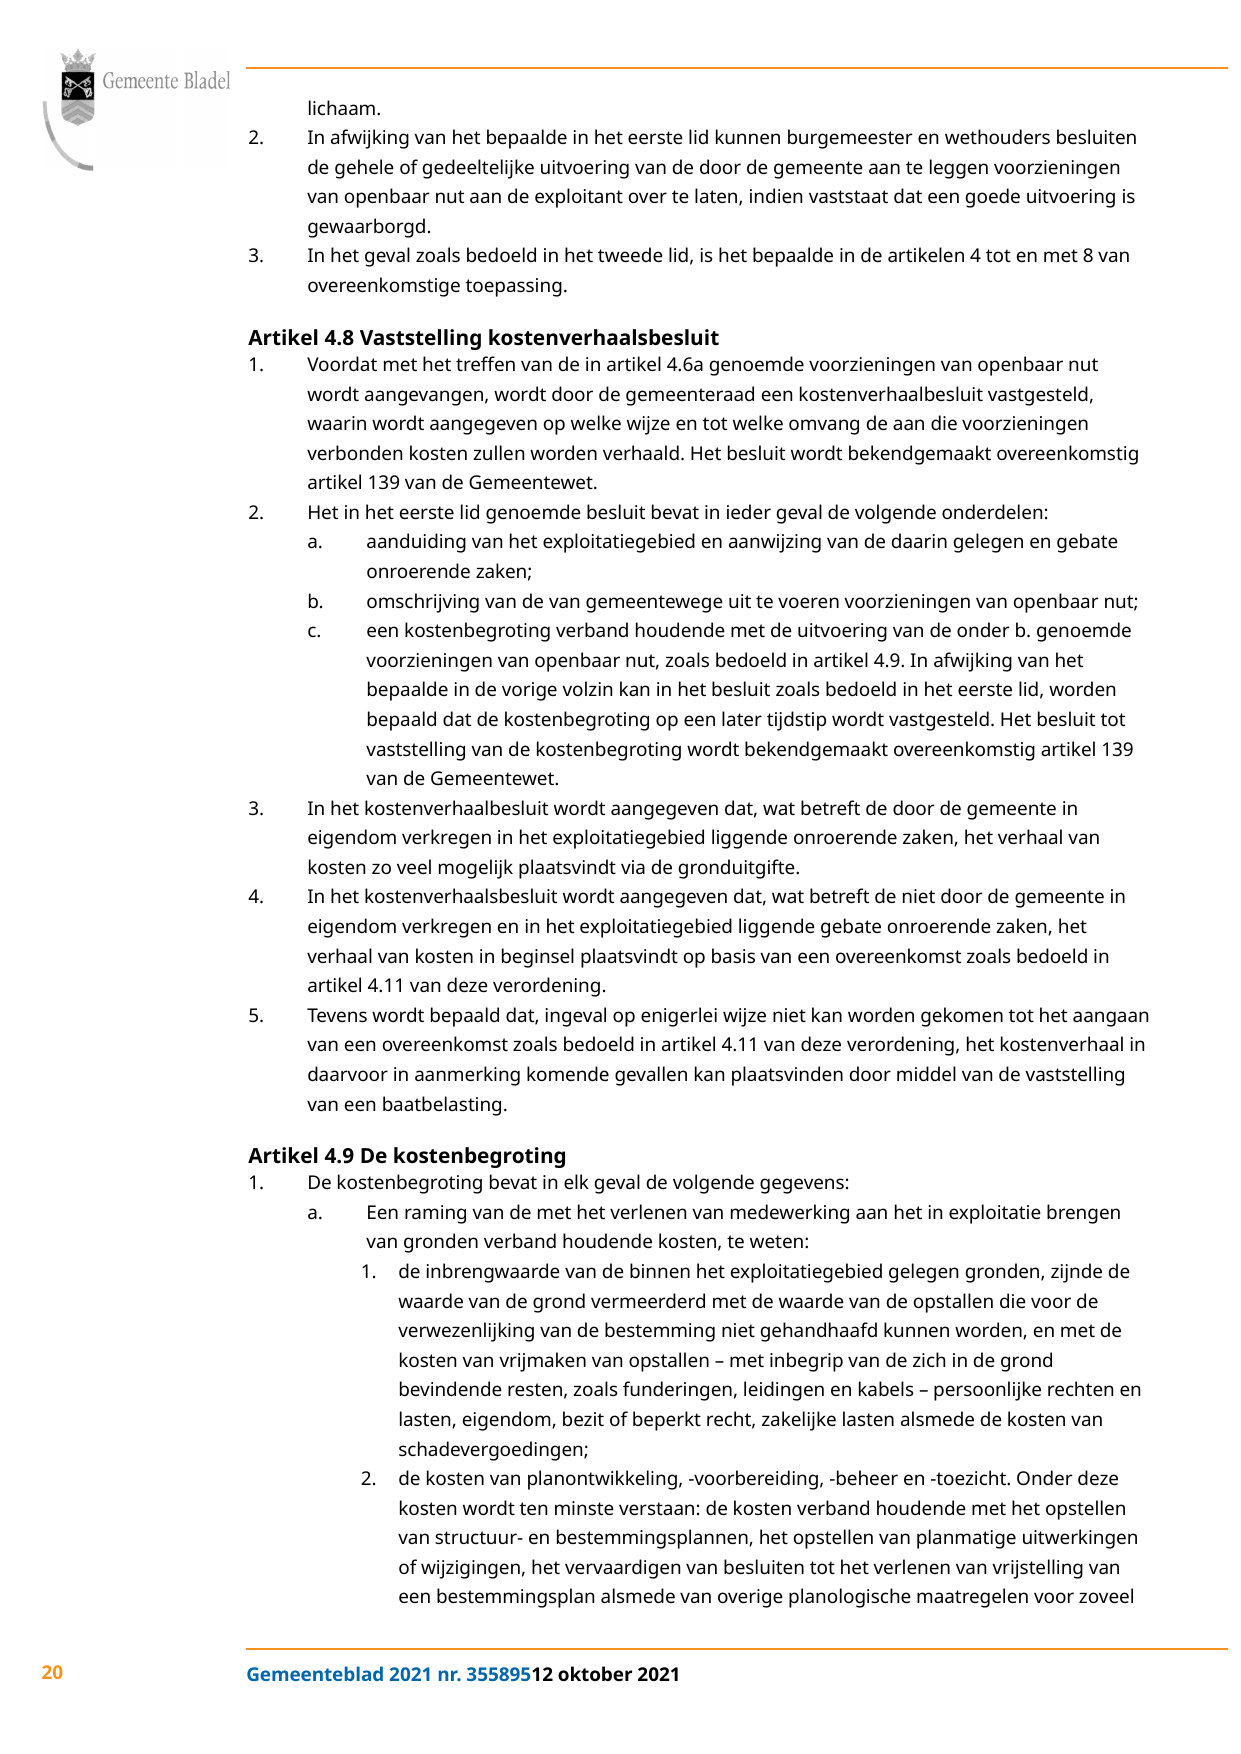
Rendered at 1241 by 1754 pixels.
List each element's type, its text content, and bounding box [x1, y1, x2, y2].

list In het kostenverhaalsbesluit wordt aangegeven dat, wat betreft de niet door de gemeente in eigendom verkregen en in het exploitatiegebied liggende gebate onroerende zaken, het verhaal van kosten in beginsel plaatsvindt op basis van een overeenkomst zoals bedoeld in artikel 4.11 van deze verordening. [248, 884, 1152, 998]
list een kostenbegroting verband houdende met de uitvoering van de onder b. genoemde voorzieningen van openbaar nut, zoals bedoeld in artikel 4.9. In afwijking van het bepaalde in de vorige volzin kan in het besluit zoals bedoeld in het eerste lid, worden bepaald dat de kostenbegroting op een later tijdstip wordt vastgesteld. Het besluit tot vaststelling van de kostenbegroting wordt bekendgemaakt overeenkomstig artikel 139 van de Gemeentewet. [307, 617, 1152, 791]
list aanduiding van het exploitatiegebied en aanwijzing van de daarin gelegen en gebate onroerende zaken; [307, 529, 1152, 584]
list Een raming van de met het verlenen van medewerking aan het in exploitatie brengen van gronden verband houdende kosten, te weten: [307, 1199, 1152, 1254]
text Artikel 4.9 De kostenbegroting [248, 1141, 1152, 1169]
text Artikel 4.8 Vaststelling kostenverhaalsbesluit [248, 323, 1152, 351]
list Voordat met het treffen van de in artikel 4.6a genoemde voorzieningen van openbaar nut wordt aangevangen, wordt door de gemeenteraad een kostenverhaalbesluit vastgesteld, waarin wordt aangegeven op welke wijze en tot welke omvang de aan die voorzieningen verbonden kosten zullen worden verhaald. Het besluit wordt bekendgemaakt overeenkomstig artikel 139 van de Gemeentewet. [248, 351, 1152, 495]
list omschrijving van de van gemeentewege uit te voeren voorzieningen van openbaar nut; [307, 588, 1152, 613]
list lichaam. [248, 95, 1152, 121]
picture [41, 47, 231, 172]
list de inbrengwaarde van de binnen het exploitatiegebied gelegen gronden, zijnde de waarde van de grond vermeerderd met de waarde van de opstallen die voor de verwezenlijking van de bestemming niet gehandhaafd kunnen worden, en met de kosten van vrijmaken van opstallen – met inbegrip van de zich in de grond bevindende resten, zoals funderingen, leidingen en kabels – persoonlijke rechten en lasten, eigendom, bezit of beperkt recht, zakelijke lasten alsmede de kosten van schadevergoedingen; [361, 1258, 1152, 1462]
list Tevens wordt bepaald dat, ingeval op enigerlei wijze niet kan worden gekomen tot het aangaan van een overeenkomst zoals bedoeld in artikel 4.11 van deze verordening, het kostenverhaal in daarvoor in aanmerking komende gevallen kan plaatsvinden door middel van de vaststelling van een baatbelasting. [248, 1002, 1152, 1116]
list In afwijking van het bepaalde in het eerste lid kunnen burgemeester en wethouders besluiten de gehele of gedeeltelijke uitvoering van de door de gemeente aan te leggen voorzieningen van openbaar nut aan de exploitant over te laten, indien vaststaat dat een goede uitvoering is gewaarborgd. [248, 124, 1152, 239]
list de kosten van planontwikkeling, -voorbereiding, -beheer en -toezicht. Onder deze kosten wordt ten minste verstaan: de kosten verband houdende met het opstellen van structuur- en bestemmingsplannen, het opstellen van planmatige uitwerkingen of wijzigingen, het vervaardigen van besluiten tot het verlenen van vrijstelling van een bestemmingsplan alsmede van overige planologische maatregelen voor zoveel [361, 1465, 1152, 1609]
list De kostenbegroting bevat in elk geval de volgende gegevens: [248, 1169, 1152, 1195]
list In het kostenverhaalbesluit wordt aangegeven dat, wat betreft de door de gemeente in eigendom verkregen in het exploitatiegebied liggende onroerende zaken, het verhaal van kosten zo veel mogelijk plaatsvindt via de gronduitgifte. [248, 795, 1152, 880]
list Het in het eerste lid genoemde besluit bevat in ieder geval de volgende onderdelen: [248, 499, 1152, 525]
list In het geval zoals bedoeld in het tweede lid, is het bepaalde in de artikelen 4 tot en met 8 van overeenkomstige toepassing. [248, 243, 1152, 298]
